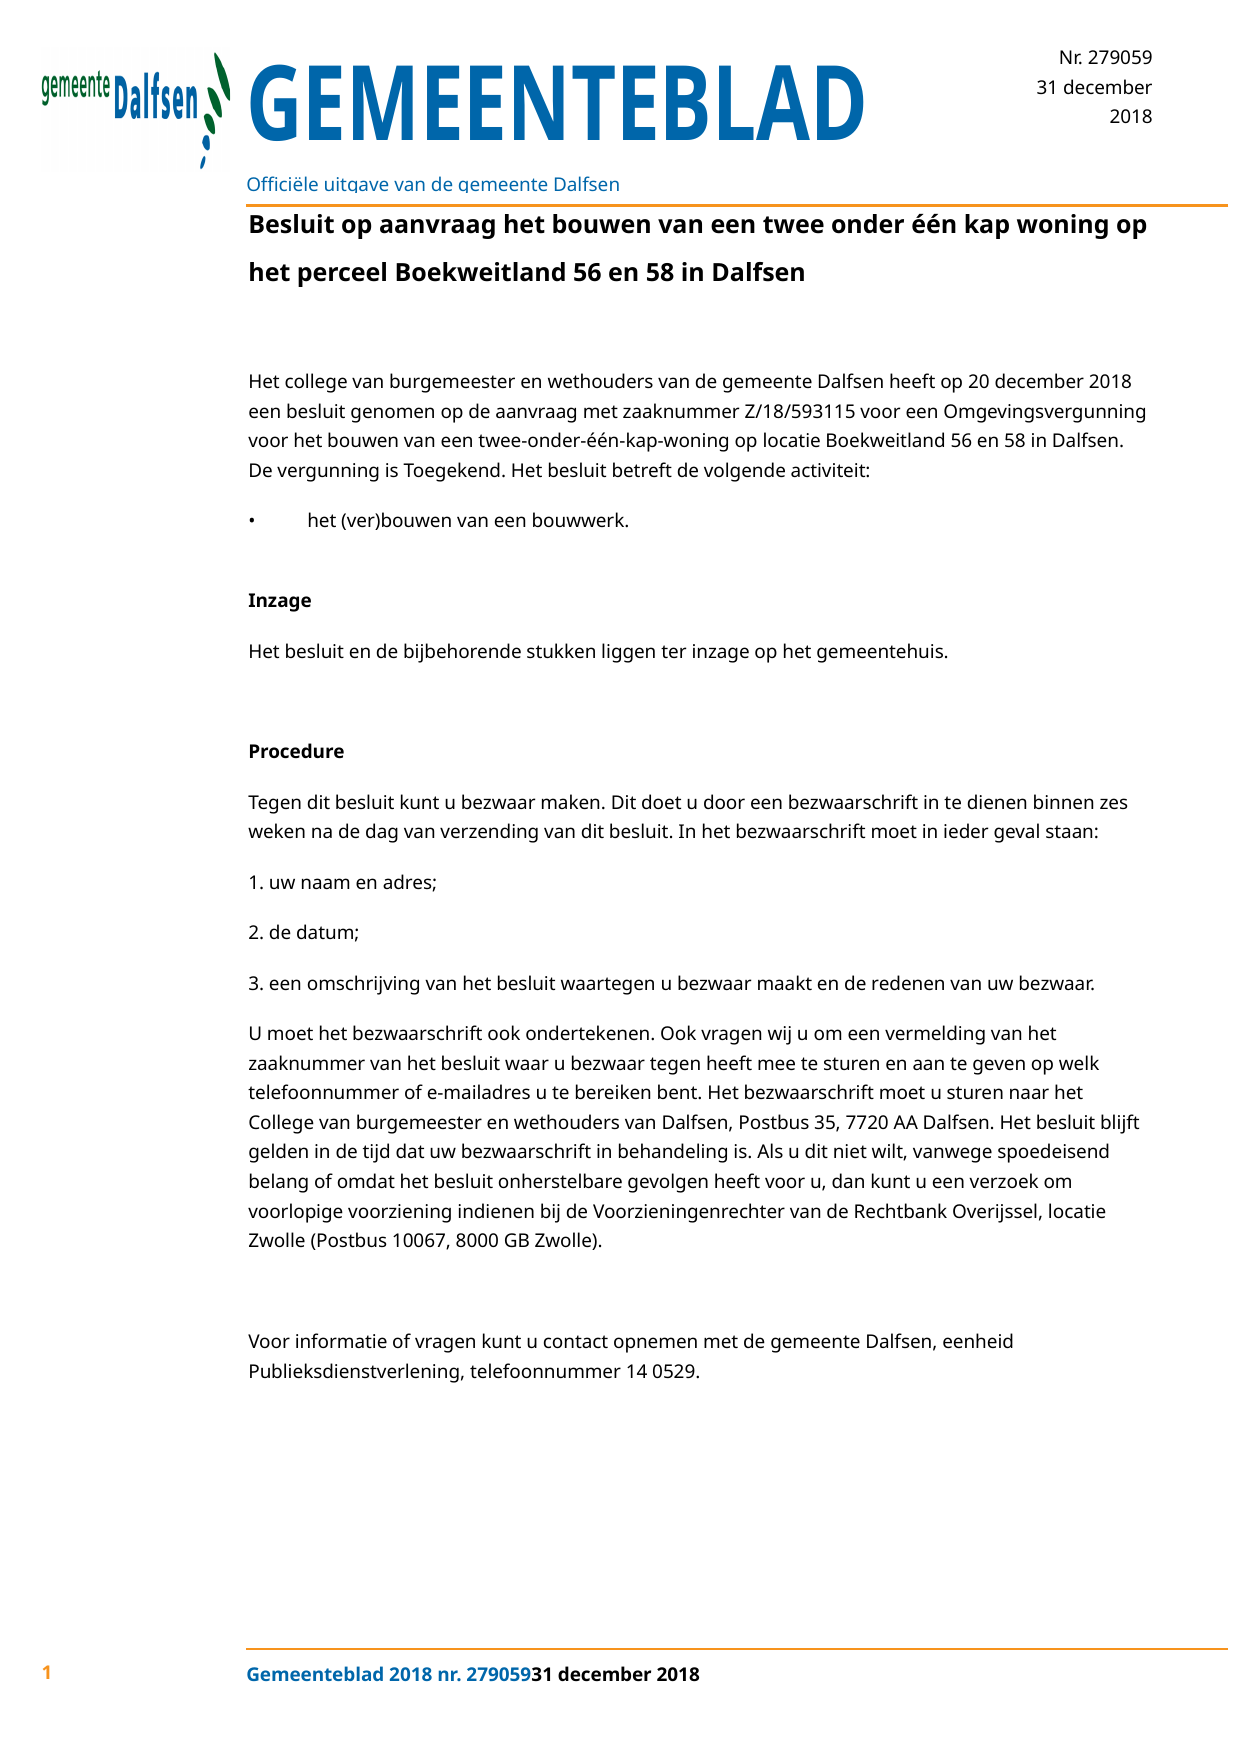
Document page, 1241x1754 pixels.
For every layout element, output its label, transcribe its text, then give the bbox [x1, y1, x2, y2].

text U moet het bezwaarschrift ook ondertekenen. Ook vragen wij u om een vermelding van het zaaknummer van het besluit waar u bezwaar tegen heeft mee te sturen en aan te geven op welk telefoonnummer of e-mailadres u te bereiken bent. Het bezwaarschrift moet u sturen naar het College van burgemeester en wethouders van Dalfsen, Postbus 35, 7720 AA Dalfsen. Het besluit blijft gelden in de tijd dat uw bezwaarschrift in behandeling is. Als u dit niet wilt, vanwege spoedeisend belang of omdat het besluit onherstelbare gevolgen heeft voor u, dan kunt u een verzoek om voorlopige voorziening indienen bij de Voorzieningenrechter van de Rechtbank Overijssel, locatie Zwolle (Postbus 10067, 8000 GB Zwolle). [248, 1020, 1152, 1253]
text Besluit op aanvraag het bouwen van een twee onder één kap woning op het perceel Boekweitland 56 en 58 in Dalfsen [248, 207, 1152, 288]
text Voor informatie of vragen kunt u contact opnemen met de gemeente Dalfsen, eenheid Publieksdienstverlening, telefoonnummer 14 0529. [248, 1328, 1152, 1384]
list het (ver)bouwen van een bouwwerk. [248, 507, 1152, 533]
text Inzage [248, 587, 1152, 613]
text Het besluit en de bijbehorende stukken liggen ter inzage op het gemeentehuis. [248, 638, 1152, 664]
text 3. een omschrijving van het besluit waartegen u bezwaar maakt en de redenen van uw bezwaar. [248, 970, 1152, 996]
text 2. de datum; [248, 919, 1152, 945]
text Procedure [248, 739, 1152, 764]
text Het college van burgemeester en wethouders van de gemeente Dalfsen heeft op 20 december 2018 een besluit genomen op de aanvraag met zaaknummer Z/18/593115 voor een Omgevingsvergunning voor het bouwen van een twee-onder-één-kap-woning op locatie Boekweitland 56 en 58 in Dalfsen. De vergunning is Toegekend. Het besluit betreft de volgende activiteit: [248, 368, 1152, 483]
text 1. uw naam en adres; [248, 869, 1152, 895]
text Tegen dit besluit kunt u bezwaar maken. Dit doet u door een bezwaarschrift in te dienen binnen zes weken na de dag van verzending van dit besluit. In het bezwaarschrift moet in ieder geval staan: [248, 789, 1152, 844]
picture [41, 47, 231, 172]
